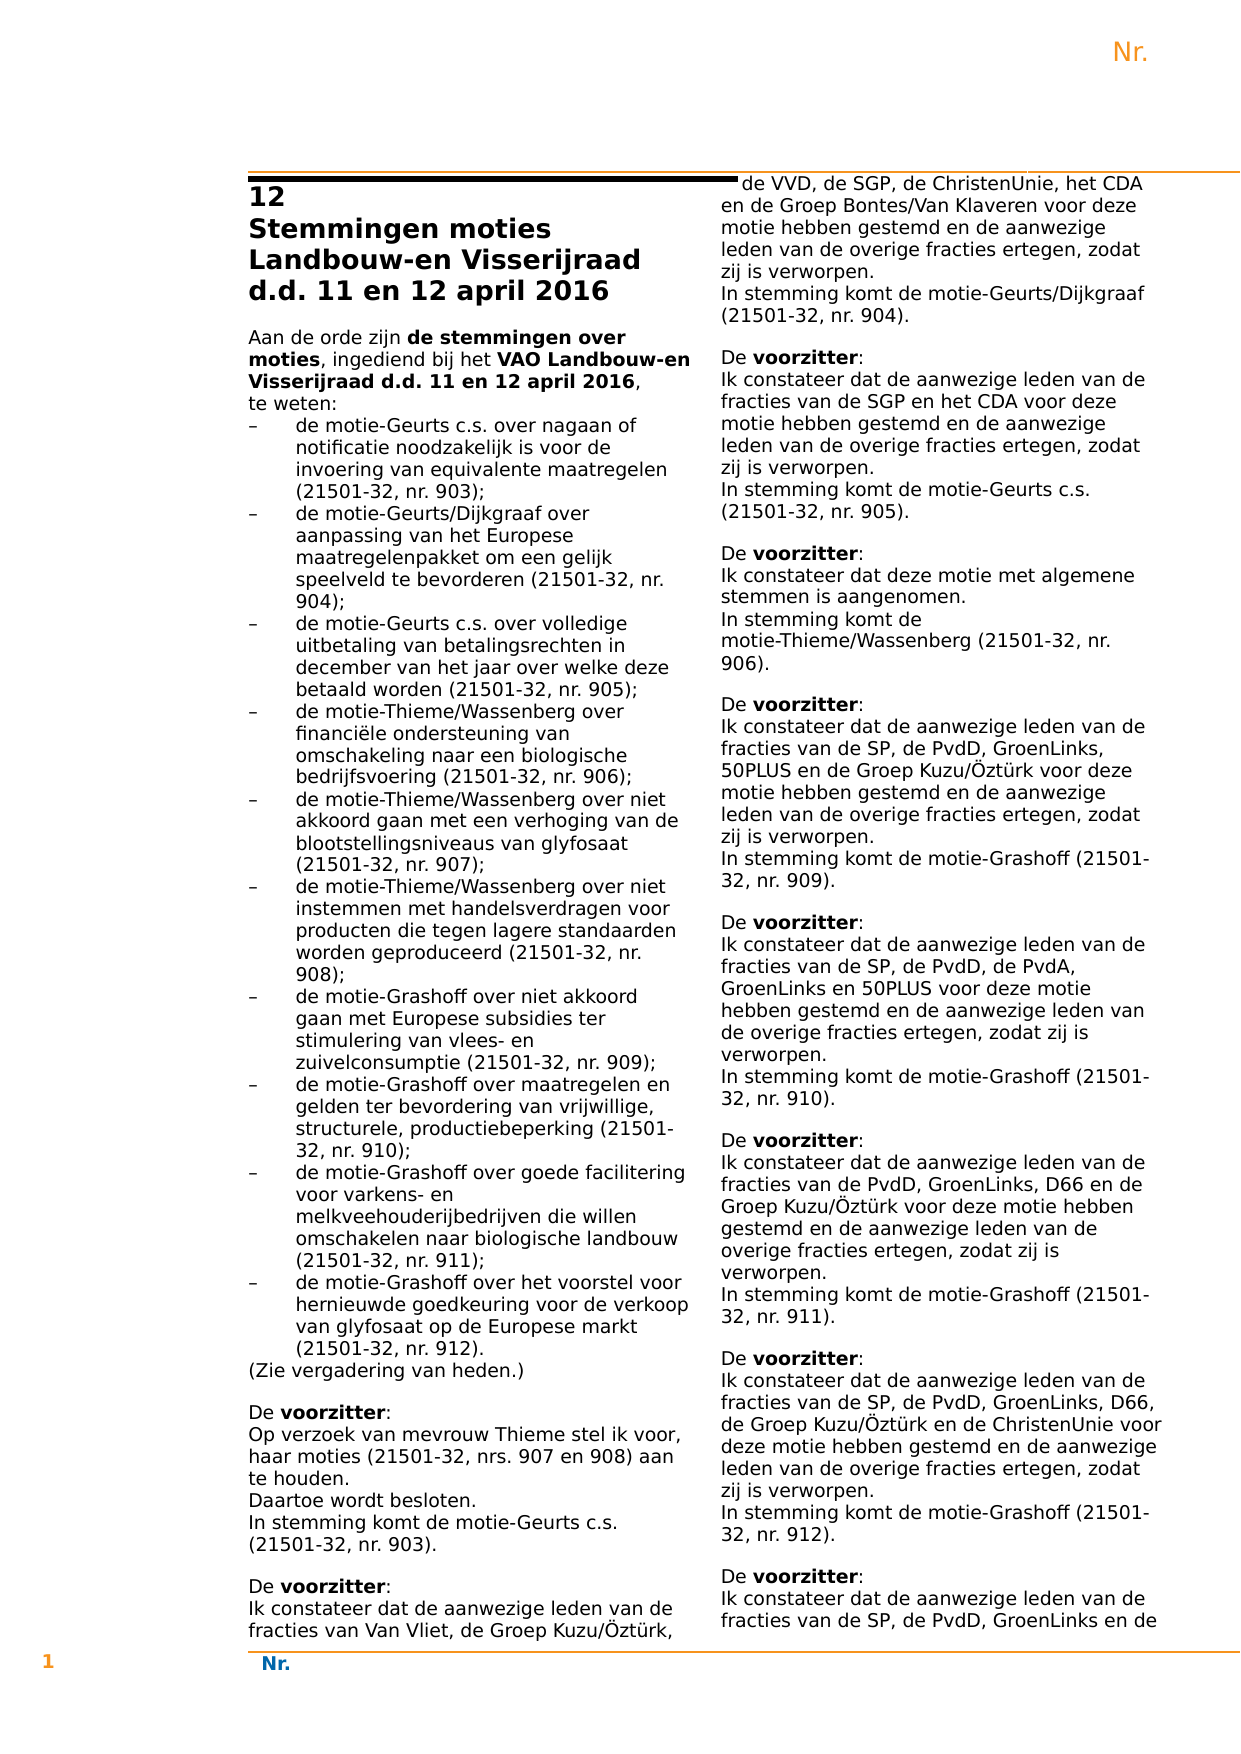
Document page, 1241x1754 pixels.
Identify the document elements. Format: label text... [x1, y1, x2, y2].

text Ik constateer dat deze motie met algemene stemmen is aangenomen. [721, 564, 1163, 608]
text In stemming komt de motie-Grashoff (21501-32, nr. 910). [721, 1066, 1163, 1110]
text In stemming komt de motie-Grashoff (21501-32, nr. 912). [721, 1502, 1163, 1546]
text Aan de orde zijn de stemmingen over moties, ingediend bij het VAO Landbouw-en Visserijraad d.d. 11 en 12 april 2016, [248, 327, 691, 393]
text De voorzitter: [721, 1566, 1163, 1588]
text Ik constateer dat de aanwezige leden van de fracties van de SP, de PvdD, de PvdA, GroenLinks en 50PLUS voor deze motie hebben gestemd en de aanwezige leden van de overige fracties ertegen, zodat zij is verworpen. [721, 934, 1163, 1066]
list de motie-Grashoff over het voorstel voor hernieuwde goedkeuring voor de verkoop van glyfosaat op de Europese markt (21501-32, nr. 912). [248, 1272, 691, 1360]
text De voorzitter: [721, 1348, 1163, 1370]
text In stemming komt de motie-Grashoff (21501-32, nr. 909). [721, 848, 1163, 892]
list de motie-Thieme/Wassenberg over niet instemmen met handelsverdragen voor producten die tegen lagere standaarden worden geproduceerd (21501-32, nr. 908); [248, 876, 691, 986]
text De voorzitter: [721, 347, 1163, 369]
text Ik constateer dat de aanwezige leden van de fracties van de SP, de PvdD, GroenLinks, 50PLUS en de Groep Kuzu/Öztürk voor deze motie hebben gestemd en de aanwezige leden van de overige fracties ertegen, zodat zij is verworpen. [721, 716, 1163, 848]
text Daartoe wordt besloten. [248, 1490, 691, 1512]
text Ik constateer dat de aanwezige leden van de fracties van de SP, de PvdD, GroenLinks en de [721, 1588, 1163, 1632]
list de motie-Grashoff over maatregelen en gelden ter bevordering van vrijwillige, structurele, productiebeperking (21501-32, nr. 910); [248, 1074, 691, 1162]
list de motie-Geurts c.s. over volledige uitbetaling van betalingsrechten in december van het jaar over welke deze betaald worden (21501-32, nr. 905); [248, 613, 691, 701]
list de motie-Geurts c.s. over nagaan of notificatie noodzakelijk is voor de invoering van equivalente maatregelen (21501-32, nr. 903); [248, 415, 691, 503]
text Ik constateer dat de aanwezige leden van de fracties van Van Vliet, de Groep Kuzu/Öztürk, [248, 1598, 691, 1642]
text In stemming komt de motie-Grashoff (21501-32, nr. 911). [721, 1284, 1163, 1328]
text Ik constateer dat de aanwezige leden van de fracties van de SGP en het CDA voor deze motie hebben gestemd en de aanwezige leden van de overige fracties ertegen, zodat zij is verworpen. [721, 369, 1163, 478]
text te weten: [248, 393, 691, 415]
text De voorzitter: [721, 1130, 1163, 1152]
text In stemming komt de motie-Thieme/Wassenberg (21501-32, nr. 906). [721, 608, 1163, 674]
list de motie-Thieme/Wassenberg over niet akkoord gaan met een verhoging van de blootstellingsniveaus van glyfosaat (21501-32, nr. 907); [248, 788, 691, 876]
text (Zie vergadering van heden.) [248, 1360, 691, 1382]
text In stemming komt de motie-Geurts c.s. (21501-32, nr. 903). [248, 1512, 691, 1556]
text De voorzitter: [248, 1402, 691, 1424]
text De voorzitter: [248, 1576, 691, 1598]
text Ik constateer dat de aanwezige leden van de fracties van de SP, de PvdD, GroenLinks, D66, de Groep Kuzu/Öztürk en de ChristenUnie voor deze motie hebben gestemd en de aanwezige leden van de overige fracties ertegen, zodat zij is verworpen. [721, 1370, 1163, 1502]
text De voorzitter: [721, 912, 1163, 934]
text In stemming komt de motie-Geurts c.s. (21501-32, nr. 905). [721, 478, 1163, 522]
text Ik constateer dat de aanwezige leden van de fracties van de PvdD, GroenLinks, D66 en de Groep Kuzu/Öztürk voor deze motie hebben gestemd en de aanwezige leden van de overige fracties ertegen, zodat zij is verworpen. [721, 1152, 1163, 1284]
text In stemming komt de motie-Geurts/Dijkgraaf (21501-32, nr. 904). [721, 283, 1163, 327]
list de motie-Thieme/Wassenberg over financiële ondersteuning van omschakeling naar een biologische bedrijfsvoering (21501-32, nr. 906); [248, 701, 691, 788]
text de VVD, de SGP, de ChristenUnie, het CDA en de Groep Bontes/Van Klaveren voor deze motie hebben gestemd en de aanwezige leden van de overige fracties ertegen, zodat zij is verworpen. [721, 173, 1163, 283]
text Op verzoek van mevrouw Thieme stel ik voor, haar moties (21501-32, nrs. 907 en 908) aan te houden. [248, 1424, 691, 1490]
list de motie-Grashoff over goede facilitering voor varkens- en melkveehouderijbedrijven die willen omschakelen naar biologische landbouw (21501-32, nr. 911); [248, 1162, 691, 1272]
text De voorzitter: [721, 542, 1163, 564]
title 12 Stemmingen moties Landbouw-en Visserijraad d.d. 11 en 12 april 2016 [248, 182, 691, 307]
text De voorzitter: [721, 694, 1163, 716]
list de motie-Geurts/Dijkgraaf over aanpassing van het Europese maatregelenpakket om een gelijk speelveld te bevorderen (21501-32, nr. 904); [248, 503, 691, 613]
list de motie-Grashoff over niet akkoord gaan met Europese subsidies ter stimulering van vlees- en zuivelconsumptie (21501-32, nr. 909); [248, 986, 691, 1074]
